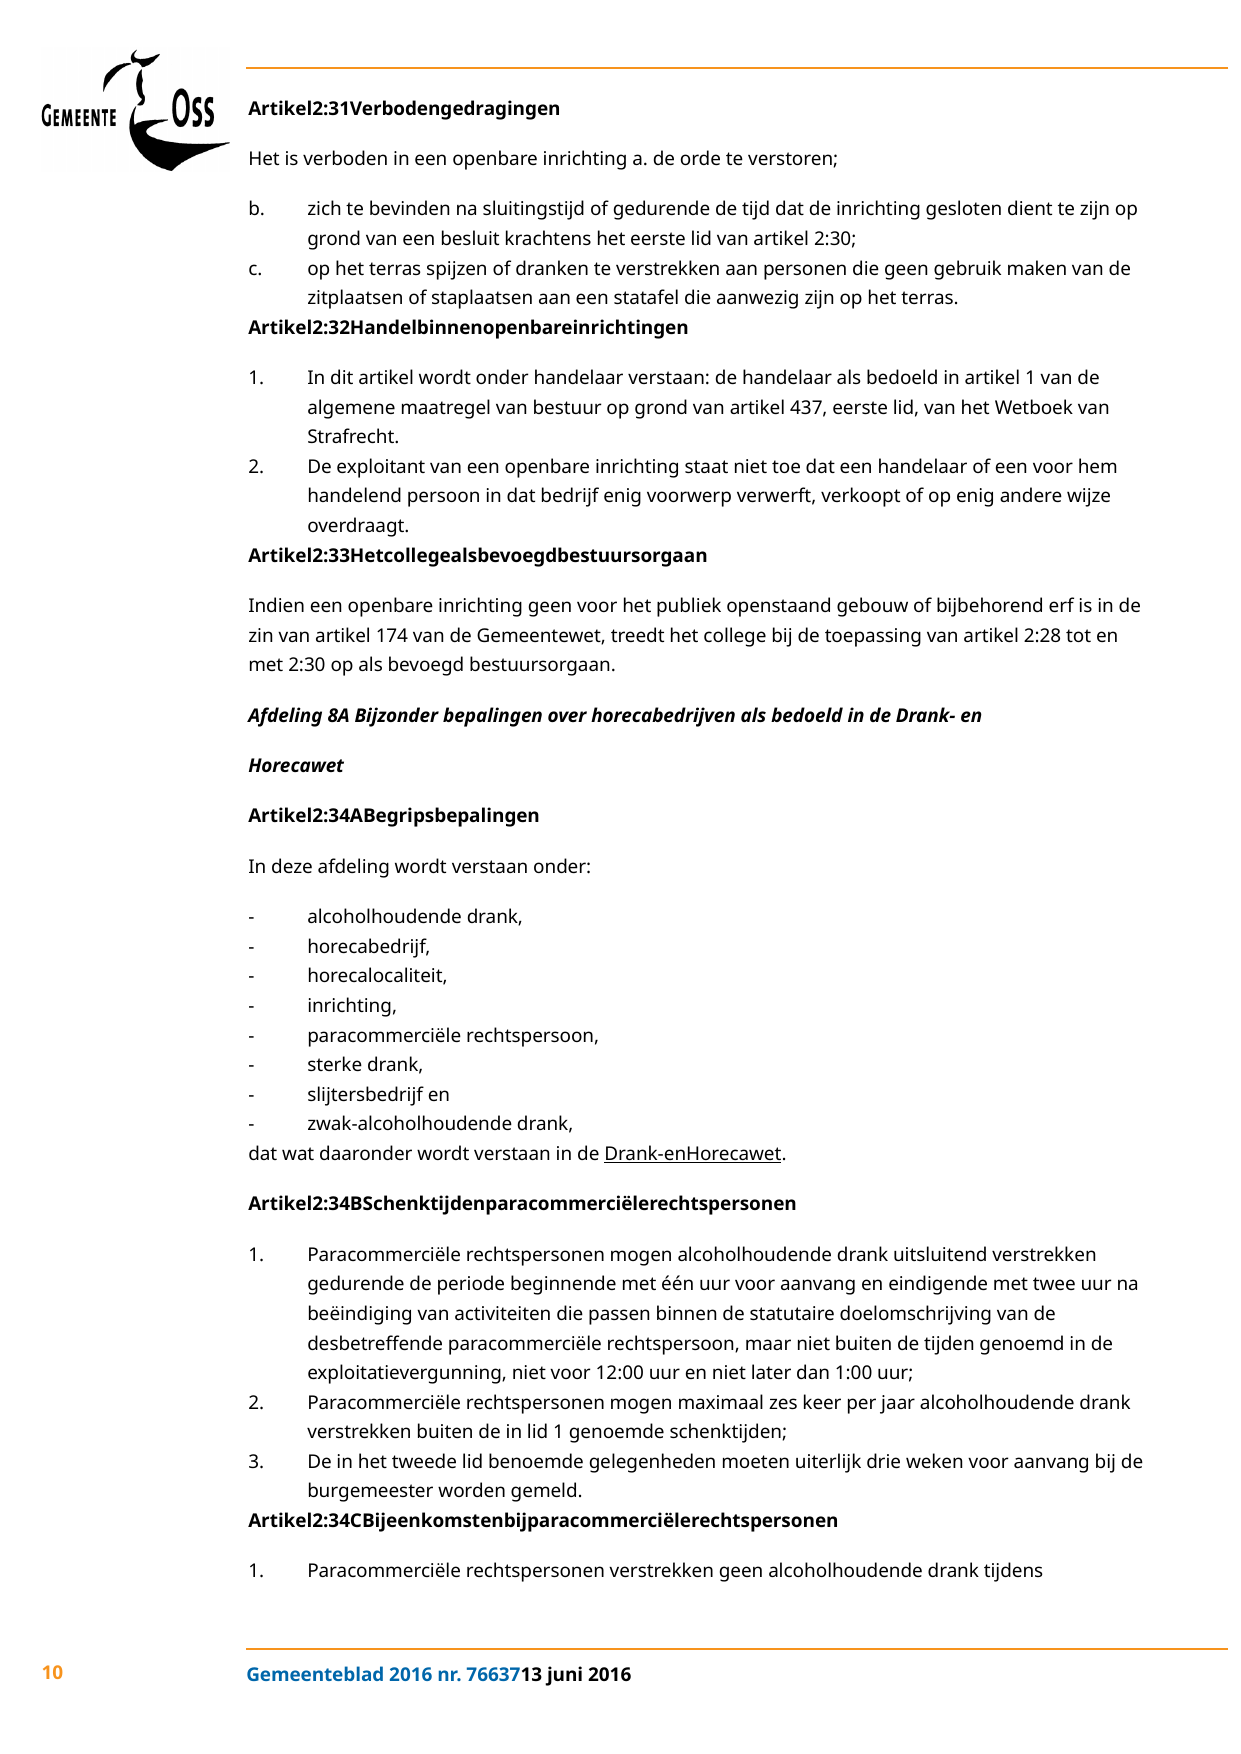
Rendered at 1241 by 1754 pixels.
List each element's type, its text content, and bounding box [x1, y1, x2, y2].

text Artikel2:32Handelbinnenopenbareinrichtingen [248, 314, 1152, 340]
text Het is verboden in een openbare inrichting a. de orde te verstoren; [248, 145, 1152, 171]
text Artikel2:34CBijeenkomstenbijparacommerciëlerechtspersonen [248, 1507, 1152, 1533]
list horecalocaliteit, [248, 963, 1152, 988]
text Indien een openbare inrichting geen voor het publiek openstaand gebouw of bijbehorend erf is in de zin van artikel 174 van de Gemeentewet, treedt het college bij de toepassing van artikel 2:28 tot en met 2:30 op als bevoegd bestuursorgaan. [248, 592, 1152, 677]
text Artikel2:31Verbodengedragingen [248, 95, 1152, 121]
list In dit artikel wordt onder handelaar verstaan: de handelaar als bedoeld in artikel 1 van de algemene maatregel van bestuur op grond van artikel 437, eerste lid, van het Wetboek van Strafrecht. [248, 364, 1152, 449]
list De in het tweede lid benoemde gelegenheden moeten uiterlijk drie weken voor aanvang bij de burgemeester worden gemeld. [248, 1448, 1152, 1503]
list op het terras spijzen of dranken te verstrekken aan personen die geen gebruik maken van de zitplaatsen of staplaatsen aan een statafel die aanwezig zijn op het terras. [248, 255, 1152, 310]
list inrichting, [248, 992, 1152, 1018]
text Artikel2:34BSchenktijdenparacommerciëlerechtspersonen [248, 1191, 1152, 1216]
list zich te bevinden na sluitingstijd of gedurende de tijd dat de inrichting gesloten dient te zijn op grond van een besluit krachtens het eerste lid van artikel 2:30; [248, 196, 1152, 251]
list sterke drank, [248, 1051, 1152, 1077]
list De exploitant van een openbare inrichting staat niet toe dat een handelaar of een voor hem handelend persoon in dat bedrijf enig voorwerp verwerft, verkoopt of op enig andere wijze overdraagt. [248, 453, 1152, 538]
list zwak-alcoholhoudende drank, [248, 1111, 1152, 1136]
list paracommerciële rechtspersoon, [248, 1022, 1152, 1048]
text Artikel2:33Hetcollegealsbevoegdbestuursorgaan [248, 542, 1152, 568]
text Horecawet [248, 752, 1152, 778]
list slijtersbedrijf en [248, 1081, 1152, 1107]
list alcoholhoudende drank, [248, 903, 1152, 929]
list horecabedrijf, [248, 933, 1152, 959]
text Afdeling 8A Bijzonder bepalingen over horecabedrijven als bedoeld in de Drank- en [248, 702, 1152, 728]
list Paracommerciële rechtspersonen verstrekken geen alcoholhoudende drank tijdens [248, 1558, 1152, 1583]
list Paracommerciële rechtspersonen mogen alcoholhoudende drank uitsluitend verstrekken gedurende de periode beginnende met één uur voor aanvang en eindigende met twee uur na beëindiging van activiteiten die passen binnen de statutaire doelomschrijving van de desbetreffende paracommerciële rechtspersoon, maar niet buiten de tijden genoemd in de exploitatievergunning, niet voor 12:00 uur en niet later dan 1:00 uur; [248, 1241, 1152, 1385]
text Artikel2:34ABegripsbepalingen [248, 803, 1152, 828]
text dat wat daaronder wordt verstaan in de Drank-enHorecawet. [248, 1140, 1152, 1166]
list Paracommerciële rechtspersonen mogen maximaal zes keer per jaar alcoholhoudende drank verstrekken buiten de in lid 1 genoemde schenktijden; [248, 1389, 1152, 1444]
text In deze afdeling wordt verstaan onder: [248, 853, 1152, 879]
picture [41, 47, 231, 172]
